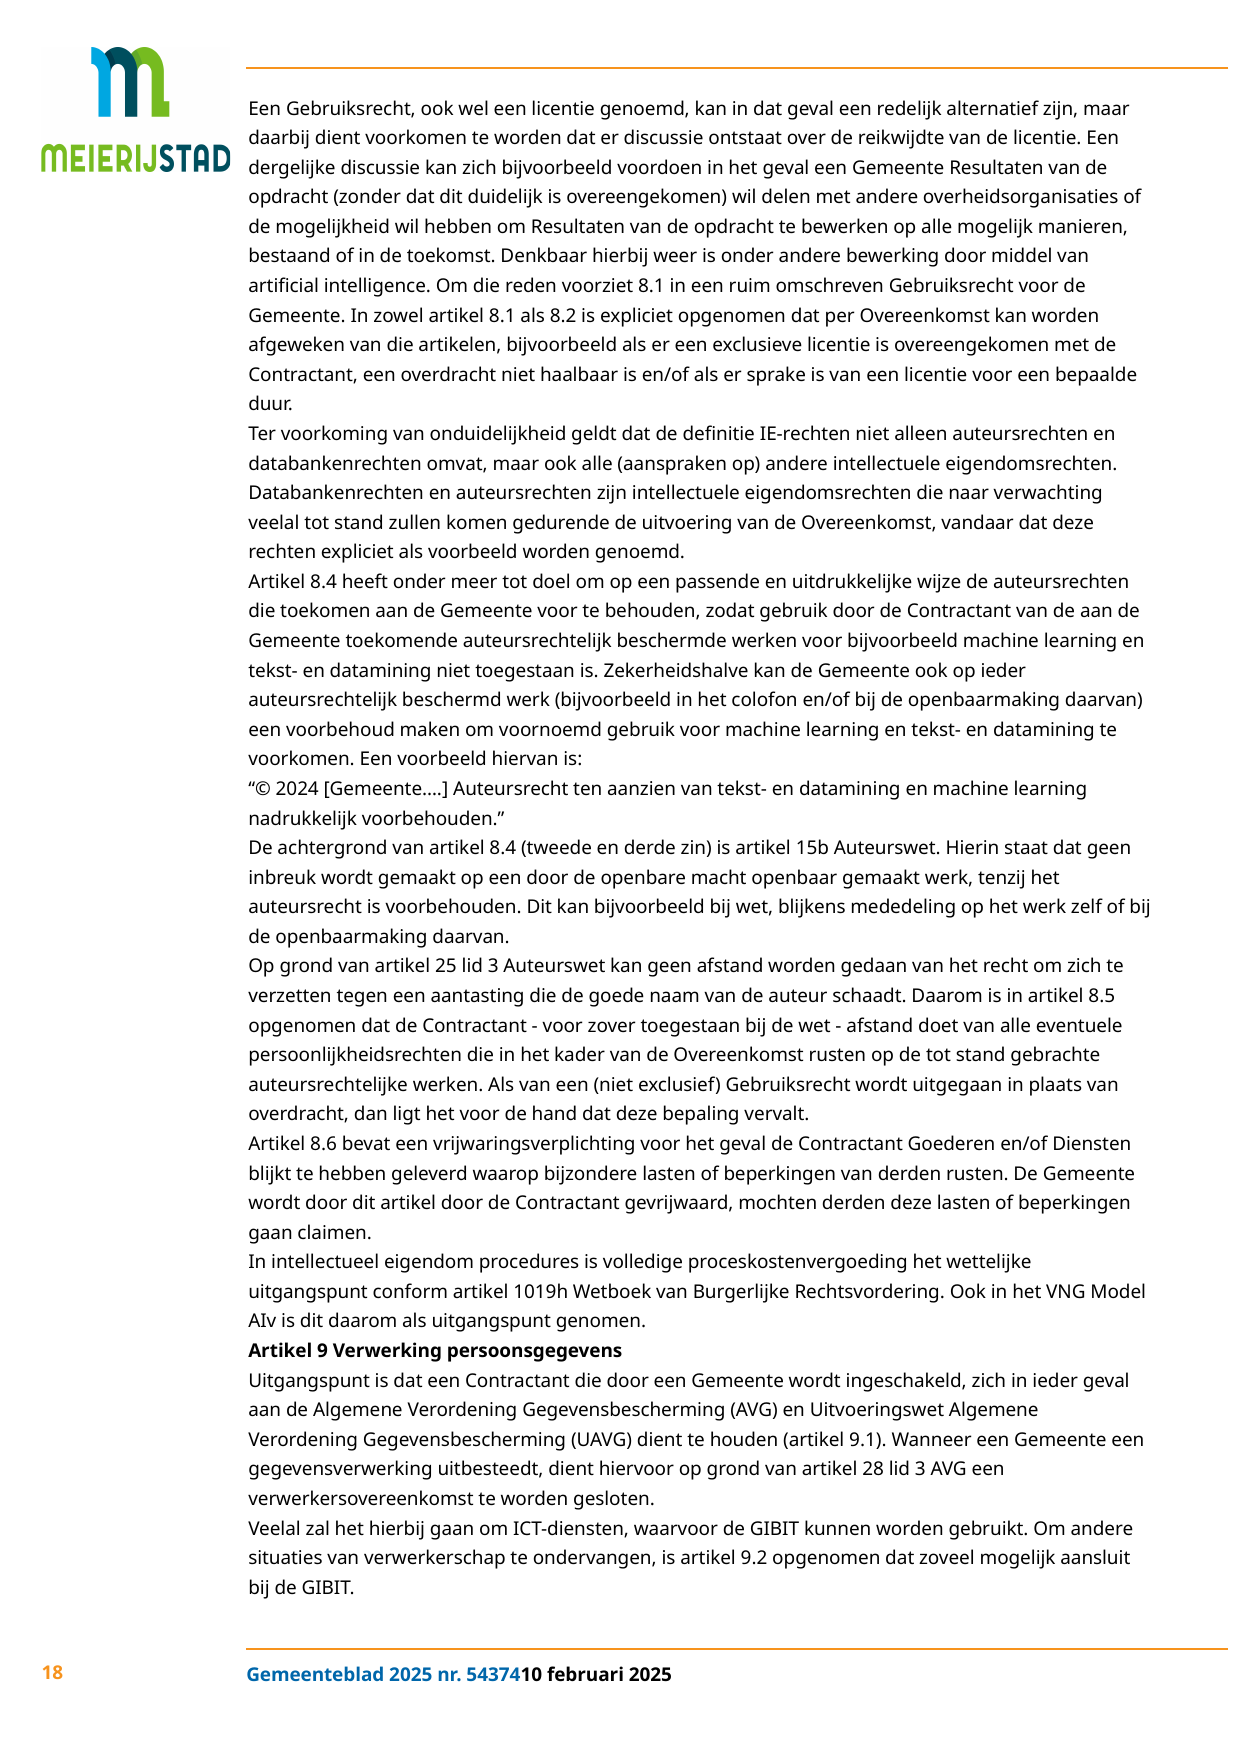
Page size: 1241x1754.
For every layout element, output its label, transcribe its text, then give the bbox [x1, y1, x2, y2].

picture [41, 47, 231, 172]
text Artikel 8.6 bevat een vrijwaringsverplichting voor het geval de Contractant Goederen en/of Diensten blijkt te hebben geleverd waarop bijzondere lasten of beperkingen van derden rusten. De Gemeente wordt door dit artikel door de Contractant gevrijwaard, mochten derden deze lasten of beperkingen gaan claimen. [248, 1130, 1152, 1245]
text Veelal zal het hierbij gaan om ICT-diensten, waarvoor de GIBIT kunnen worden gebruikt. Om andere situaties van verwerkerschap te ondervangen, is artikel 9.2 opgenomen dat zoveel mogelijk aansluit bij de GIBIT. [248, 1515, 1152, 1600]
text Een Gebruiksrecht, ook wel een licentie genoemd, kan in dat geval een redelijk alternatief zijn, maar daarbij dient voorkomen te worden dat er discussie ontstaat over de reikwijdte van de licentie. Een dergelijke discussie kan zich bijvoorbeeld voordoen in het geval een Gemeente Resultaten van de opdracht (zonder dat dit duidelijk is overeengekomen) wil delen met andere overheidsorganisaties of de mogelijkheid wil hebben om Resultaten van de opdracht te bewerken op alle mogelijk manieren, bestaand of in de toekomst. Denkbaar hierbij weer is onder andere bewerking door middel van artificial intelligence. Om die reden voorziet 8.1 in een ruim omschreven Gebruiksrecht voor de Gemeente. In zowel artikel 8.1 als 8.2 is expliciet opgenomen dat per Overeenkomst kan worden afgeweken van die artikelen, bijvoorbeeld als er een exclusieve licentie is overeengekomen met de Contractant, een overdracht niet haalbaar is en/of als er sprake is van een licentie voor een bepaalde duur. [248, 95, 1152, 416]
text Uitgangspunt is dat een Contractant die door een Gemeente wordt ingeschakeld, zich in ieder geval aan de Algemene Verordening Gegevensbescherming (AVG) en Uitvoeringswet Algemene Verordening Gegevensbescherming (UAVG) dient te houden (artikel 9.1). Wanneer een Gemeente een gegevensverwerking uitbesteedt, dient hiervoor op grond van artikel 28 lid 3 AVG een verwerkersovereenkomst te worden gesloten. [248, 1367, 1152, 1511]
text In intellectueel eigendom procedures is volledige proceskostenvergoeding het wettelijke uitgangspunt conform artikel 1019h Wetboek van Burgerlijke Rechtsvordering. Ook in het VNG Model AIv is dit daarom als uitgangspunt genomen. [248, 1248, 1152, 1333]
text Artikel 9 Verwerking persoonsgegevens [248, 1337, 1152, 1363]
text De achtergrond van artikel 8.4 (tweede en derde zin) is artikel 15b Auteurswet. Hierin staat dat geen inbreuk wordt gemaakt op een door de openbare macht openbaar gemaakt werk, tenzij het auteursrecht is voorbehouden. Dit kan bijvoorbeeld bij wet, blijkens mededeling op het werk zelf of bij de openbaarmaking daarvan. [248, 834, 1152, 949]
text “© 2024 [Gemeente….] Auteursrecht ten aanzien van tekst- en datamining en machine learning nadrukkelijk voorbehouden.” [248, 775, 1152, 831]
text Op grond van artikel 25 lid 3 Auteurswet kan geen afstand worden gedaan van het recht om zich te verzetten tegen een aantasting die de goede naam van de auteur schaadt. Daarom is in artikel 8.5 opgenomen dat de Contractant - voor zover toegestaan bij de wet - afstand doet van alle eventuele persoonlijkheidsrechten die in het kader van de Overeenkomst rusten op de tot stand gebrachte auteursrechtelijke werken. Als van een (niet exclusief) Gebruiksrecht wordt uitgegaan in plaats van overdracht, dan ligt het voor de hand dat deze bepaling vervalt. [248, 953, 1152, 1126]
text Artikel 8.4 heeft onder meer tot doel om op een passende en uitdrukkelijke wijze de auteursrechten die toekomen aan de Gemeente voor te behouden, zodat gebruik door de Contractant van de aan de Gemeente toekomende auteursrechtelijk beschermde werken voor bijvoorbeeld machine learning en tekst- en datamining niet toegestaan is. Zekerheidshalve kan de Gemeente ook op ieder auteursrechtelijk beschermd werk (bijvoorbeeld in het colofon en/of bij de openbaarmaking daarvan) een voorbehoud maken om voornoemd gebruik voor machine learning en tekst- en datamining te voorkomen. Een voorbeeld hiervan is: [248, 568, 1152, 771]
text Ter voorkoming van onduidelijkheid geldt dat de definitie IE-rechten niet alleen auteursrechten en databankenrechten omvat, maar ook alle (aanspraken op) andere intellectuele eigendomsrechten. Databankenrechten en auteursrechten zijn intellectuele eigendomsrechten die naar verwachting veelal tot stand zullen komen gedurende de uitvoering van de Overeenkomst, vandaar dat deze rechten expliciet als voorbeeld worden genoemd. [248, 420, 1152, 564]
